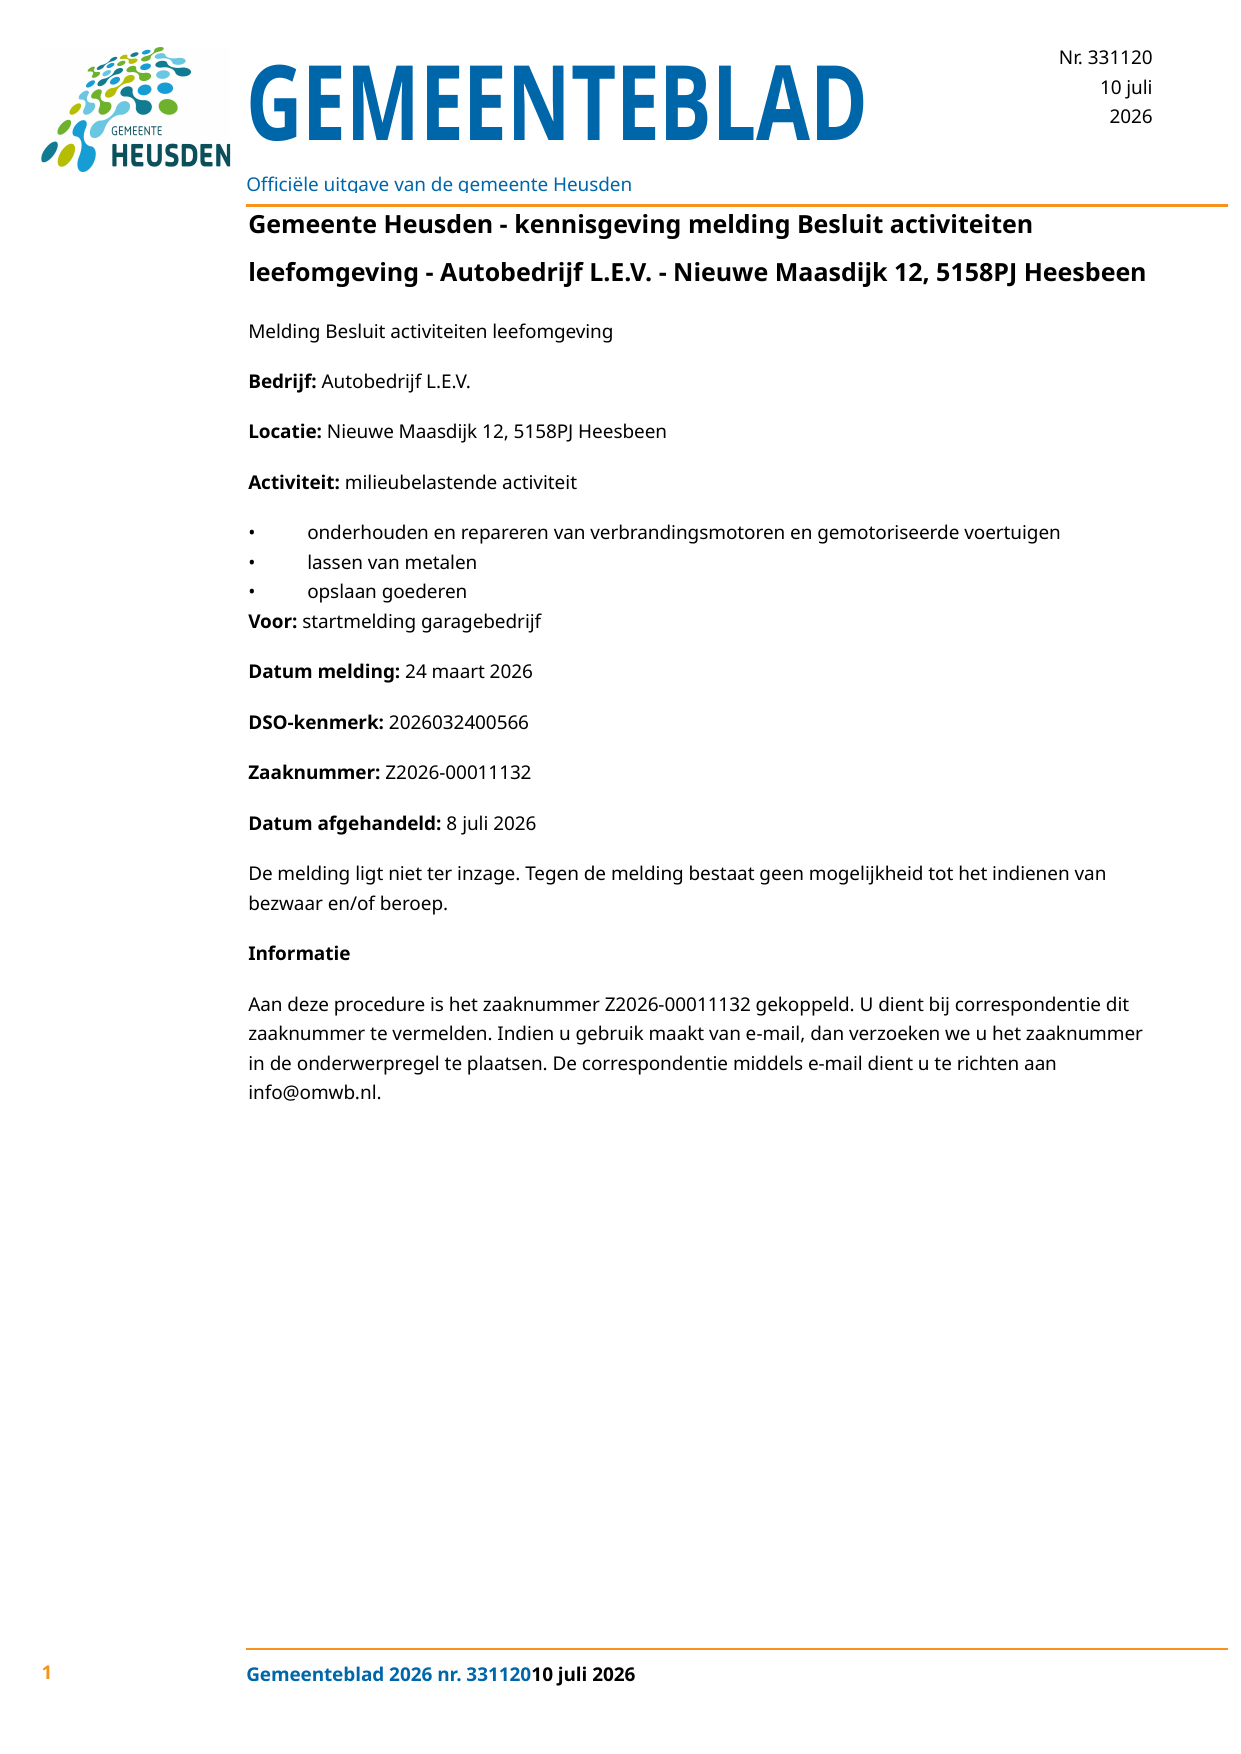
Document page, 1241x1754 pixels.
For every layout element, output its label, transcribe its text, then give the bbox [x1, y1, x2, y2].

text Datum afgehandeld: 8 juli 2026 [248, 810, 1152, 836]
text Gemeente Heusden - kennisgeving melding Besluit activiteiten leefomgeving - Autobedrijf L.E.V. - Nieuwe Maasdijk 12, 5158PJ Heesbeen [248, 207, 1152, 288]
text Informatie [248, 940, 1152, 966]
text Aan deze procedure is het zaaknummer Z2026-00011132 gekoppeld. U dient bij correspondentie dit zaaknummer te vermelden. Indien u gebruik maakt van e-mail, dan verzoeken we u het zaaknummer in de onderwerpregel te plaatsen. De correspondentie middels e-mail dient u te richten aan info@omwb.nl. [248, 991, 1152, 1105]
text Activiteit: milieubelastende activiteit [248, 469, 1152, 495]
text Locatie: Nieuwe Maasdijk 12, 5158PJ Heesbeen [248, 419, 1152, 444]
text DSO-kenmerk: 2026032400566 [248, 709, 1152, 735]
list opslaan goederen [248, 579, 1152, 604]
text Melding Besluit activiteiten leefomgeving [248, 318, 1152, 344]
text De melding ligt niet ter inzage. Tegen de melding bestaat geen mogelijkheid tot het indienen van bezwaar en/of beroep. [248, 860, 1152, 916]
text Bedrijf: Autobedrijf L.E.V. [248, 368, 1152, 394]
list onderhouden en repareren van verbrandingsmotoren en gemotoriseerde voertuigen [248, 519, 1152, 545]
text Datum melding: 24 maart 2026 [248, 659, 1152, 684]
text Zaaknummer: Z2026-00011132 [248, 759, 1152, 785]
picture [41, 47, 231, 172]
list lassen van metalen [248, 549, 1152, 575]
text Voor: startmelding garagebedrijf [248, 608, 1152, 634]
